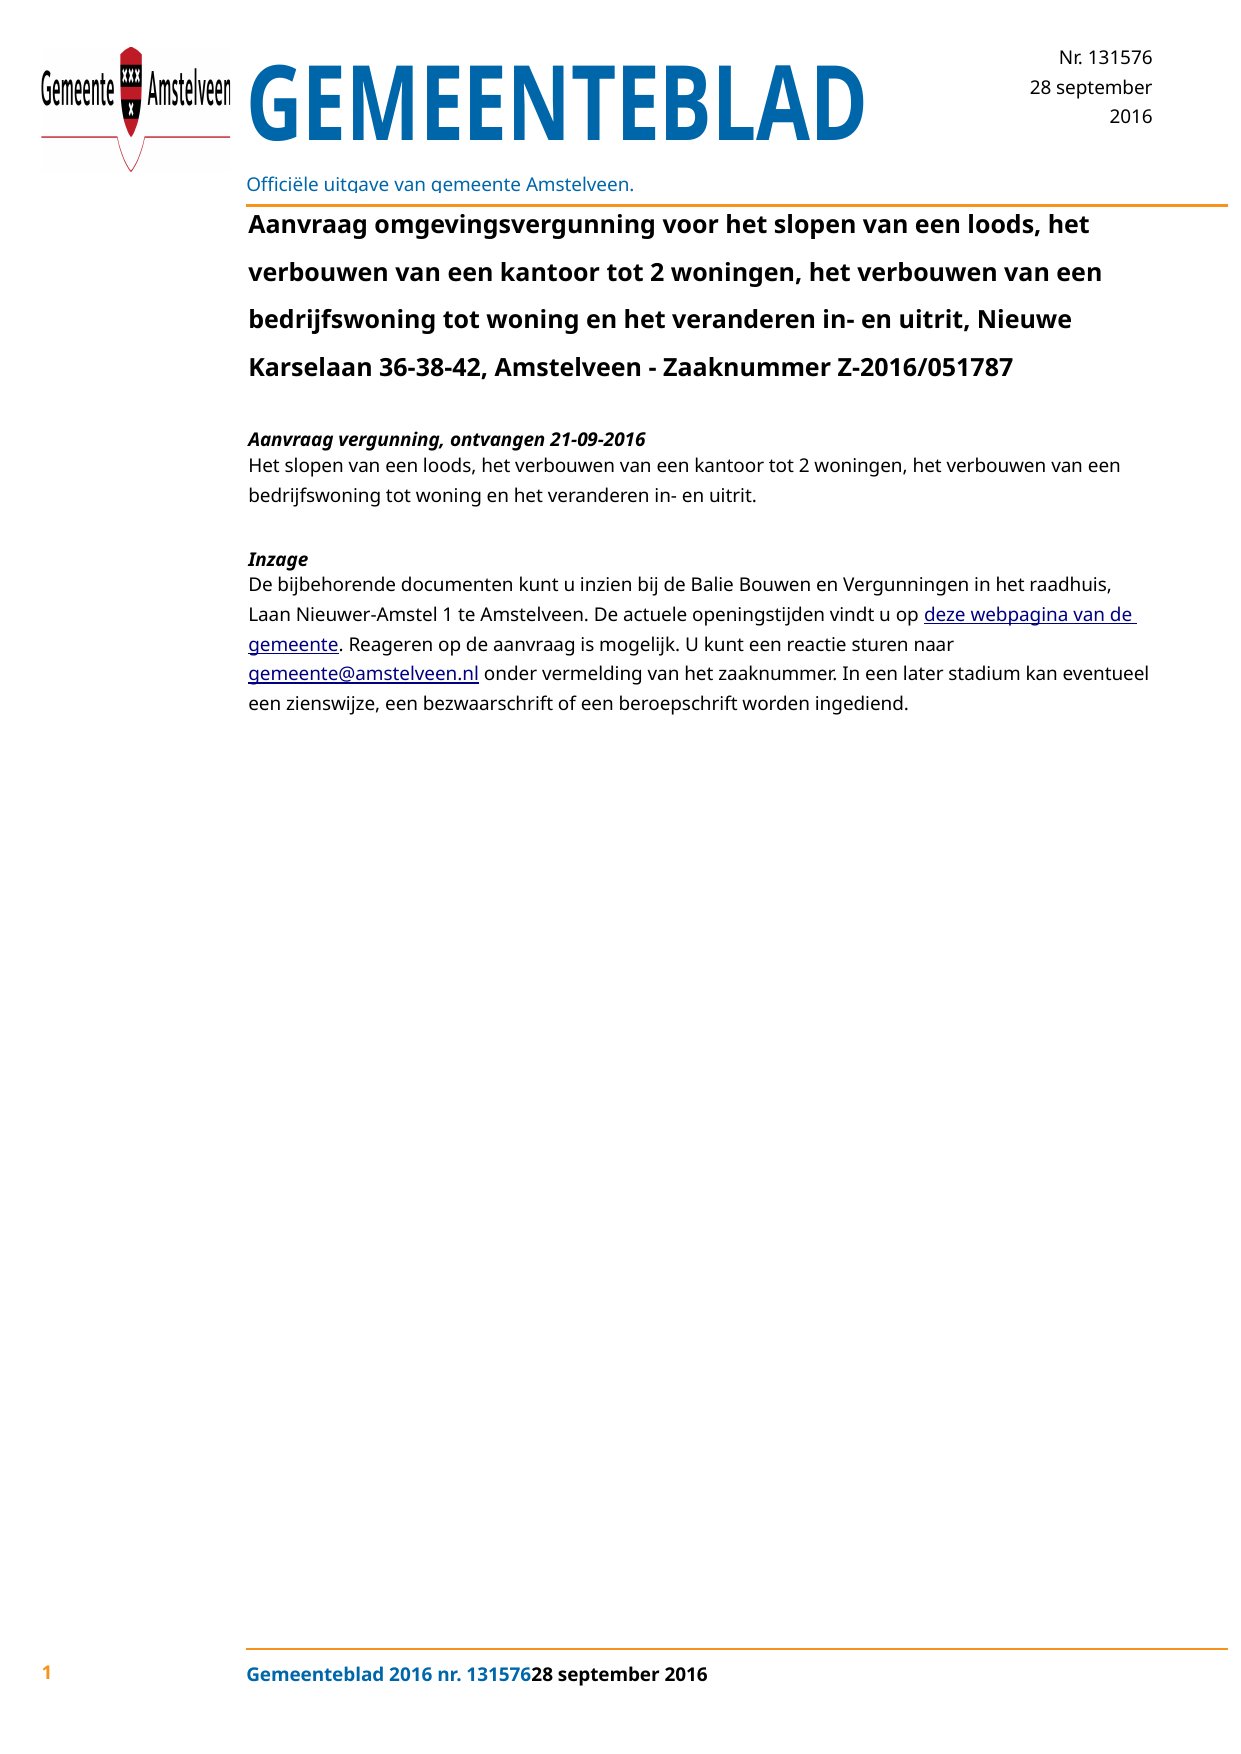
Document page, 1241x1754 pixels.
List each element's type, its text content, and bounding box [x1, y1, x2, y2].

text Aanvraag vergunning, ontvangen 21-09-2016 [248, 427, 1152, 452]
picture [41, 47, 231, 172]
text De bijbehorende documenten kunt u inzien bij de Balie Bouwen en Vergunningen in het raadhuis, Laan Nieuwer-Amstel 1 te Amstelveen. De actuele openingstijden vindt u op deze webpagina van de gemeente. Reageren op de aanvraag is mogelijk. U kunt een reactie sturen naar gemeente@amstelveen.nl onder vermelding van het zaaknummer. In een later stadium kan eventueel een zienswijze, een bezwaarschrift of een beroepschrift worden ingediend. [248, 572, 1152, 716]
text Inzage [248, 546, 1152, 572]
text Aanvraag omgevingsvergunning voor het slopen van een loods, het verbouwen van een kantoor tot 2 woningen, het verbouwen van een bedrijfswoning tot woning en het veranderen in- en uitrit, Nieuwe Karselaan 36-38-42, Amstelveen - Zaaknummer Z-2016/051787 [248, 207, 1152, 384]
text Het slopen van een loods, het verbouwen van een kantoor tot 2 woningen, het verbouwen van een bedrijfswoning tot woning en het veranderen in- en uitrit. [248, 452, 1152, 508]
